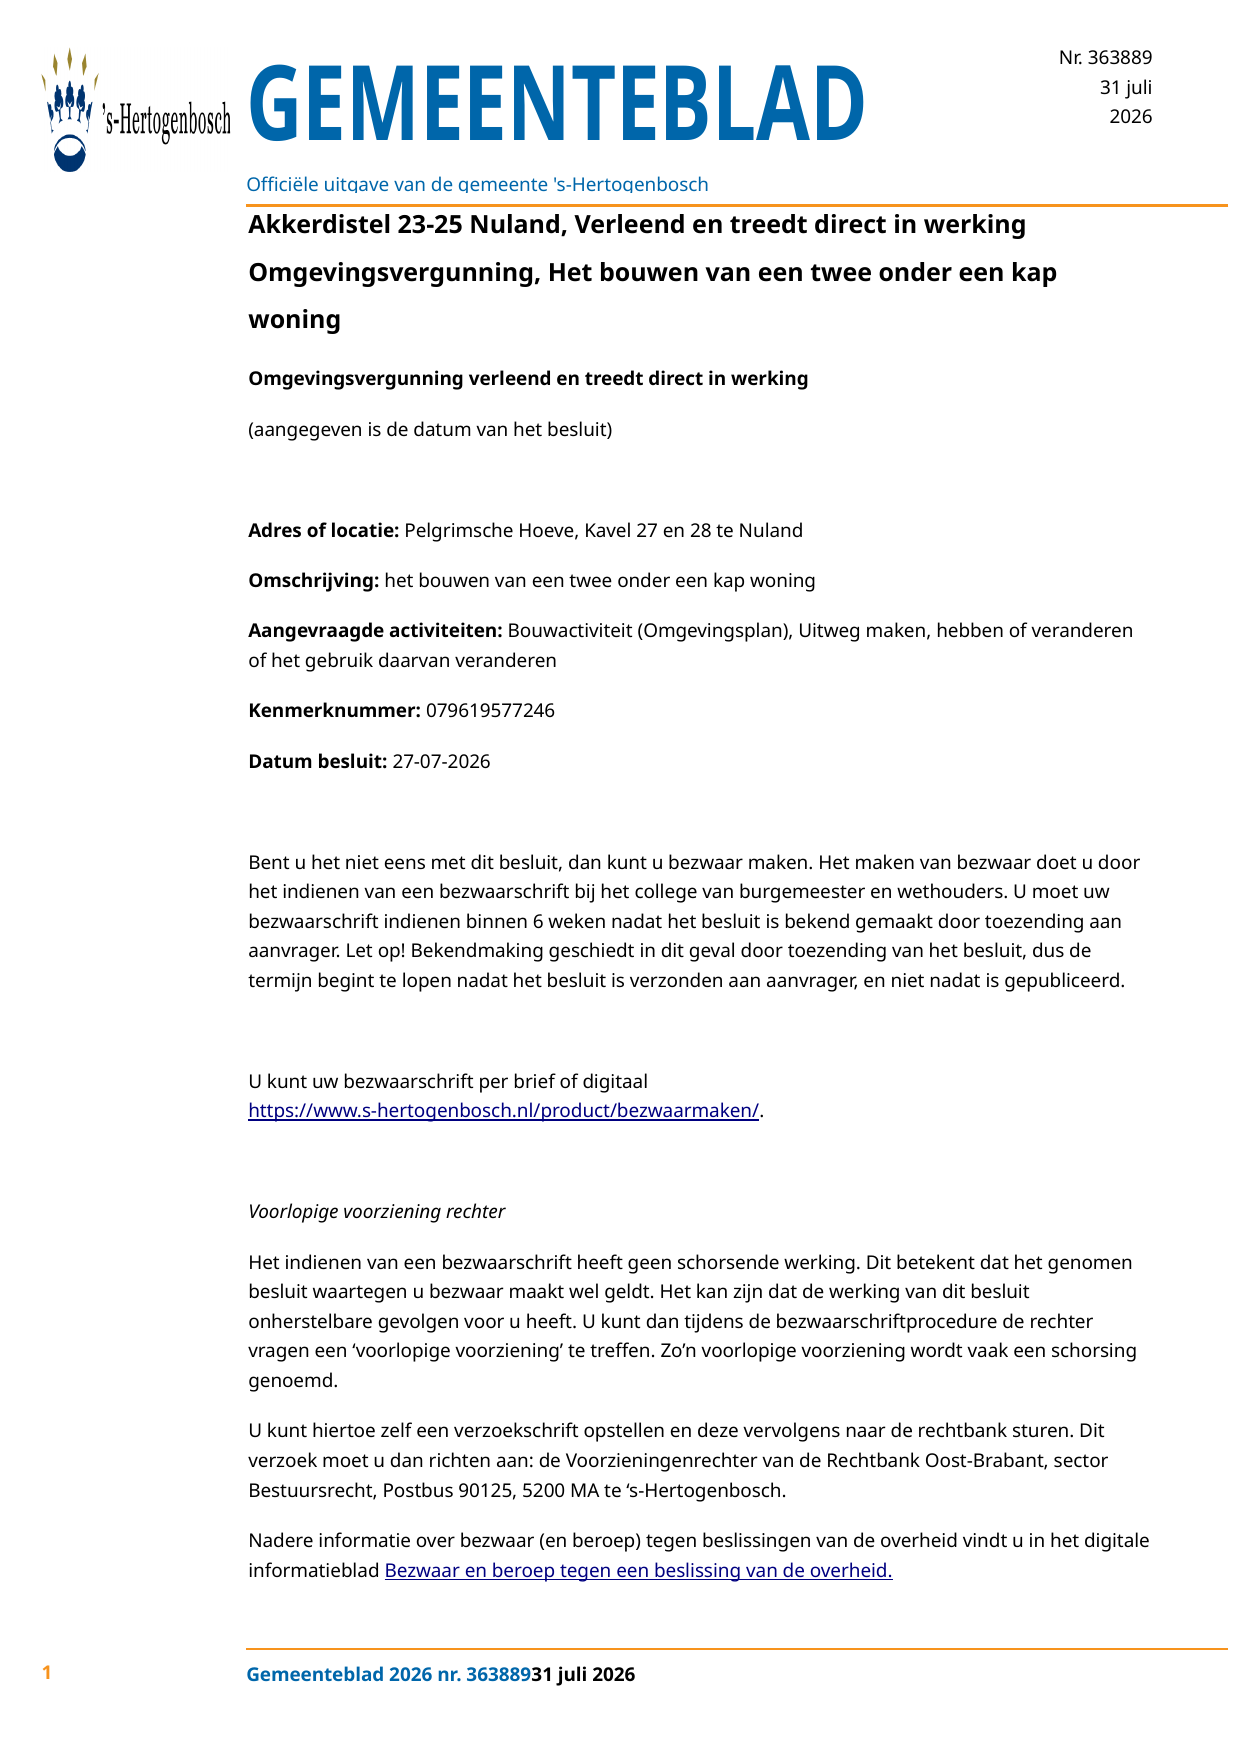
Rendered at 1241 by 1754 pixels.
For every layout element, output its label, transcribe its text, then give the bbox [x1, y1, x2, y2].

text U kunt hiertoe zelf een verzoekschrift opstellen en deze vervolgens naar de rechtbank sturen. Dit verzoek moet u dan richten aan: de Voorzieningenrechter van de Rechtbank Oost-Brabant, sector Bestuursrecht, Postbus 90125, 5200 MA te ‘s-Hertogenbosch. [248, 1418, 1152, 1502]
picture [41, 47, 231, 172]
text U kunt uw bezwaarschrift per brief of digitaal https://www.s-hertogenbosch.nl/product/bezwaarmaken/. [248, 1068, 1152, 1123]
text Het indienen van een bezwaarschrift heeft geen schorsende werking. Dit betekent dat het genomen besluit waartegen u bezwaar maakt wel geldt. Het kan zijn dat de werking van dit besluit onherstelbare gevolgen voor u heeft. U kunt dan tijdens de bezwaarschriftprocedure de rechter vragen een ‘voorlopige voorziening’ te treffen. Zo’n voorlopige voorziening wordt vaak een schorsing genoemd. [248, 1249, 1152, 1393]
text Adres of locatie: Pelgrimsche Hoeve, Kavel 27 en 28 te Nuland [248, 517, 1152, 542]
text Bent u het niet eens met dit besluit, dan kunt u bezwaar maken. Het maken van bezwaar doet u door het indienen van een bezwaarschrift bij het college van burgemeester en wethouders. U moet uw bezwaarschrift indienen binnen 6 weken nadat het besluit is bekend gemaakt door toezending aan aanvrager. Let op! Bekendmaking geschiedt in dit geval door toezending van het besluit, dus de termijn begint te lopen nadat het besluit is verzonden aan aanvrager, en niet nadat is gepubliceerd. [248, 849, 1152, 993]
text Aangevraagde activiteiten: Bouwactiviteit (Omgevingsplan), Uitweg maken, hebben of veranderen of het gebruik daarvan veranderen [248, 618, 1152, 673]
text Kenmerknummer: 079619577246 [248, 698, 1152, 723]
text (aangegeven is de datum van het besluit) [248, 416, 1152, 442]
text Omgevingsvergunning verleend en treedt direct in werking [248, 366, 1152, 391]
text Akkerdistel 23-25 Nuland, Verleend en treedt direct in werking Omgevingsvergunning, Het bouwen van een twee onder een kap woning [248, 207, 1152, 336]
text Nadere informatie over bezwaar (en beroep) tegen beslissingen van de overheid vindt u in het digitale informatieblad Bezwaar en beroep tegen een beslissing van de overheid. [248, 1527, 1152, 1582]
text Voorlopige voorziening rechter [248, 1198, 1152, 1224]
text Datum besluit: 27-07-2026 [248, 748, 1152, 774]
text Omschrijving: het bouwen van een twee onder een kap woning [248, 567, 1152, 593]
